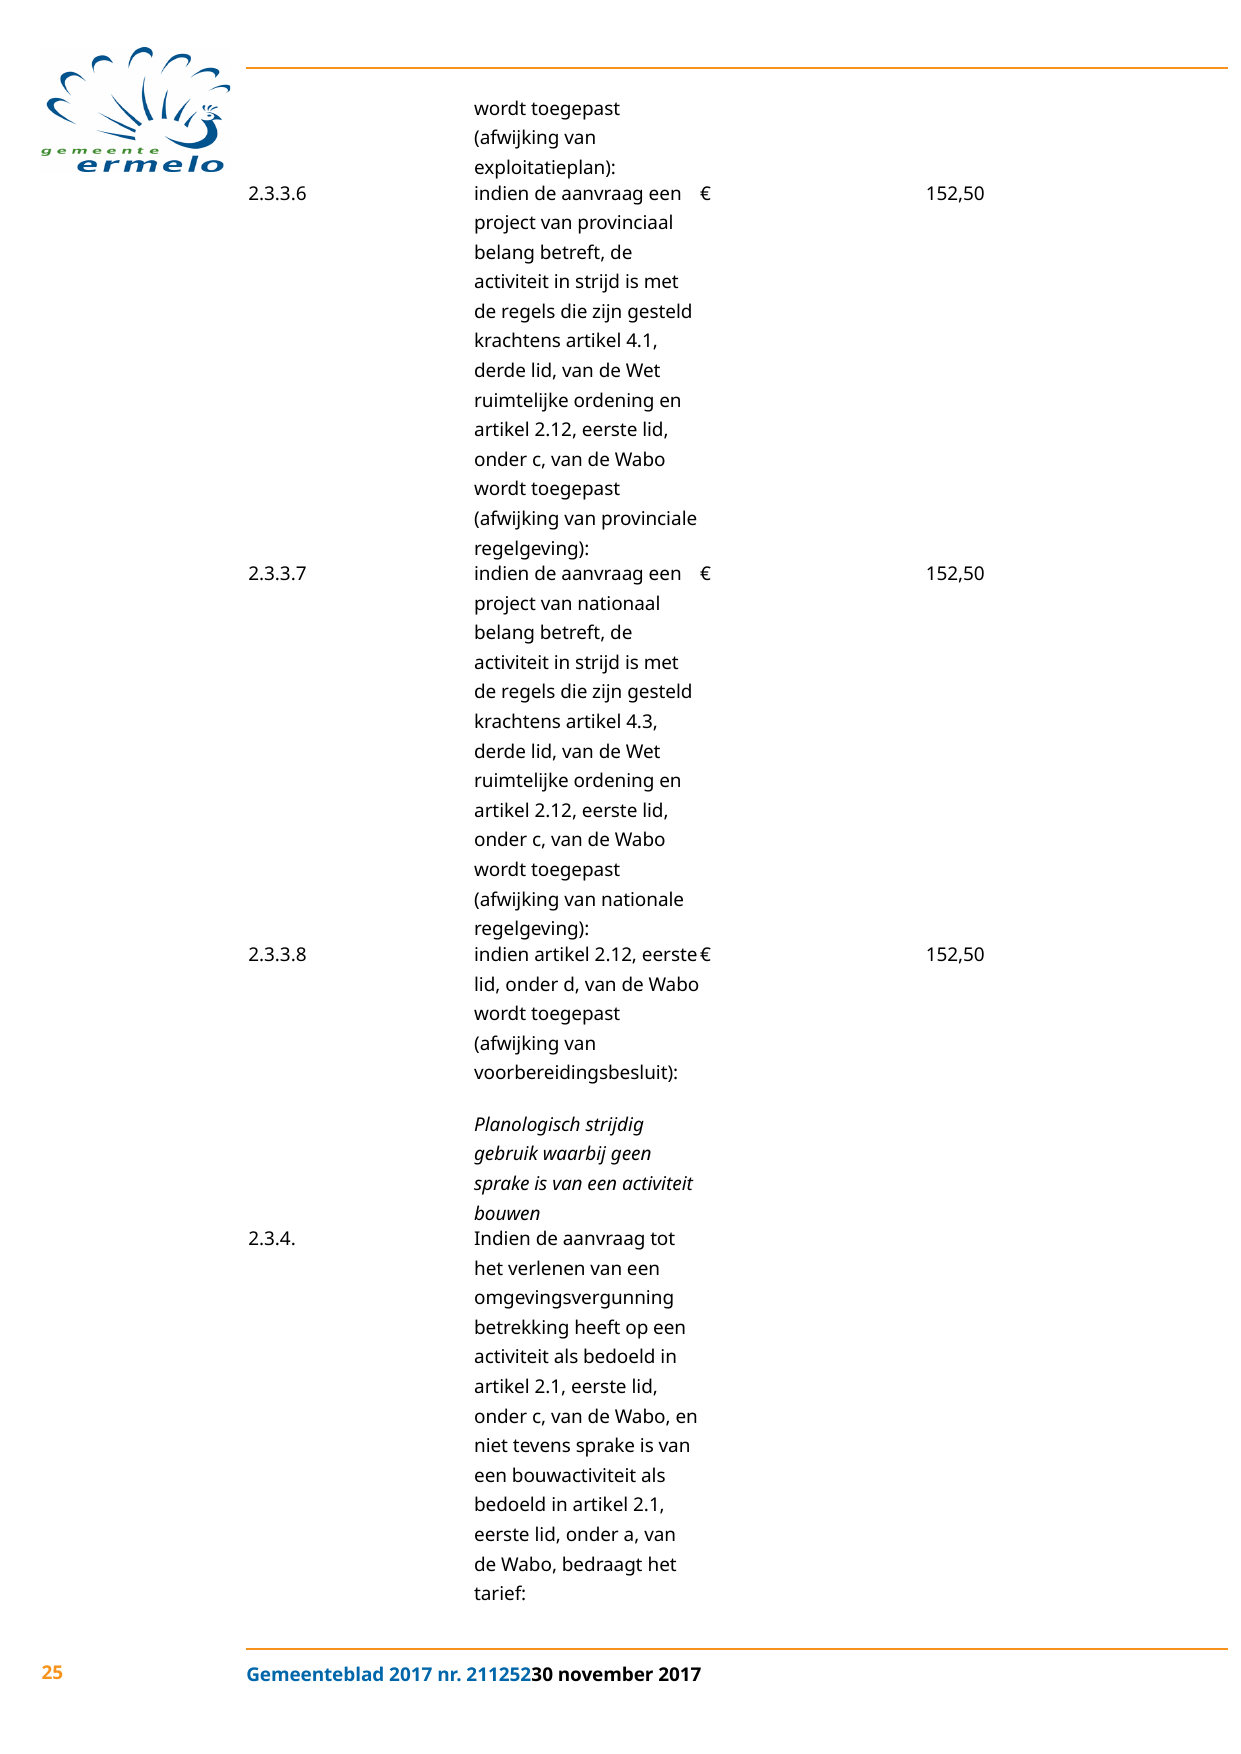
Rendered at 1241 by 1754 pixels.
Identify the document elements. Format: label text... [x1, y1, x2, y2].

table_cell [248, 1111, 474, 1225]
table_cell € [700, 941, 926, 1085]
table_cell [926, 1085, 1152, 1111]
table_cell indien de aanvraag een project van provinciaal belang betreft, de activiteit in strijd is met de regels die zijn gesteld krachtens artikel 4.1, derde lid, van de Wet ruimtelijke ordening en artikel 2.12, eerste lid, onder c, van de Wabo wordt toegepast (afwijking van provinciale regelgeving): [474, 180, 700, 560]
table_cell [248, 95, 474, 180]
table_cell [248, 1085, 474, 1111]
table_cell Indien de aanvraag tot het verlenen van een omgevingsvergunning betrekking heeft op een activiteit als bedoeld in artikel 2.1, eerste lid, onder c, van de Wabo, en niet tevens sprake is van een bouwactiviteit als bedoeld in artikel 2.1, eerste lid, onder a, van de Wabo, bedraagt het tarief: [474, 1225, 700, 1606]
picture [41, 47, 231, 172]
table_cell [700, 95, 926, 180]
table_cell 152,50 [926, 560, 1152, 941]
table_cell indien artikel 2.12, eerste lid, onder d, van de Wabo wordt toegepast (afwijking van voorbereidingsbesluit): [474, 941, 700, 1085]
table_cell 2.3.3.6 [248, 180, 474, 560]
table_cell Planologisch strijdig gebruik waarbij geen sprake is van een activiteit bouwen [474, 1111, 700, 1225]
table_cell [926, 1111, 1152, 1225]
table_cell 2.3.3.7 [248, 560, 474, 941]
table_cell [926, 1225, 1152, 1606]
table_cell [926, 95, 1152, 180]
table_cell [700, 1111, 926, 1225]
table_cell [474, 1085, 700, 1111]
table_cell € [700, 560, 926, 941]
table_cell wordt toegepast (afwijking van exploitatieplan): [474, 95, 700, 180]
table_cell [700, 1225, 926, 1606]
table_cell 152,50 [926, 180, 1152, 560]
table_cell 2.3.4. [248, 1225, 474, 1606]
table_cell [700, 1085, 926, 1111]
table_cell 2.3.3.8 [248, 941, 474, 1085]
table_cell € [700, 180, 926, 560]
table_cell indien de aanvraag een project van nationaal belang betreft, de activiteit in strijd is met de regels die zijn gesteld krachtens artikel 4.3, derde lid, van de Wet ruimtelijke ordening en artikel 2.12, eerste lid, onder c, van de Wabo wordt toegepast (afwijking van nationale regelgeving): [474, 560, 700, 941]
table_cell 152,50 [926, 941, 1152, 1085]
